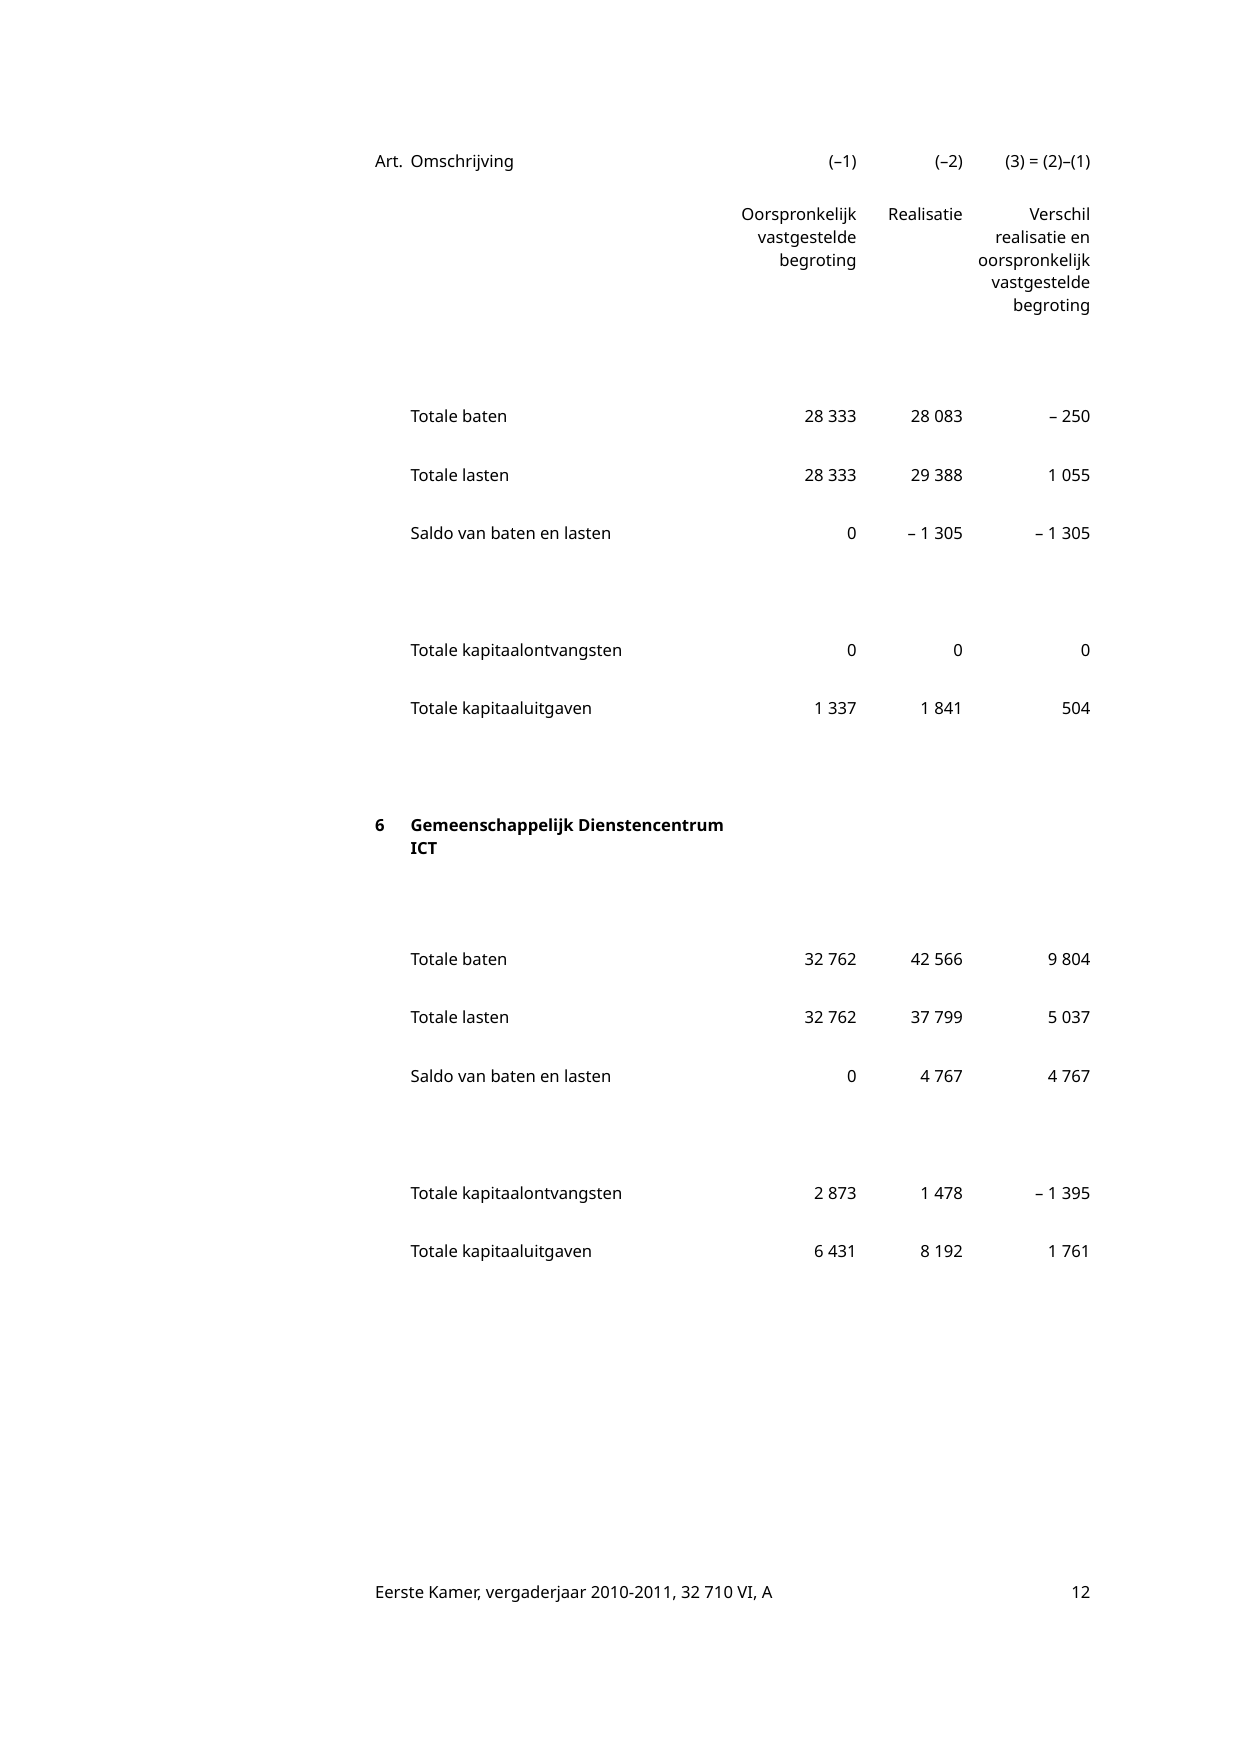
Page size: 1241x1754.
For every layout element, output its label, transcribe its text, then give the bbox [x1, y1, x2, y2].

table_cell [856, 755, 963, 814]
table_cell 28 083 [856, 405, 963, 463]
table_cell Totale lasten [410, 463, 729, 522]
table_cell [410, 580, 729, 638]
table_cell 1 055 [963, 463, 1090, 522]
table_cell 9 804 [963, 948, 1090, 1006]
table_cell – 1 305 [856, 522, 963, 580]
table_cell [375, 755, 410, 814]
table_cell 0 [856, 639, 963, 697]
table_cell [375, 522, 410, 580]
table_cell [375, 697, 410, 755]
table_cell [729, 755, 856, 814]
table_cell 1 337 [729, 697, 856, 755]
table_cell [375, 948, 410, 1006]
table_cell 1 761 [963, 1240, 1090, 1298]
table_cell [410, 203, 729, 346]
table_cell [375, 639, 410, 697]
table_cell [375, 889, 410, 948]
table_cell [375, 1240, 410, 1298]
table_cell [729, 346, 856, 405]
table_header (3) = (2)–(1) [963, 150, 1090, 203]
table_cell [375, 1065, 410, 1123]
table_cell 32 762 [729, 1006, 856, 1064]
table_cell [963, 755, 1090, 814]
table_header (–2) [856, 150, 963, 203]
table_header Art. [375, 150, 410, 203]
table_cell [729, 814, 856, 889]
table_cell [856, 580, 963, 638]
table_cell Realisatie [856, 203, 963, 346]
table_cell Gemeenschappelijk Dienstencentrum ICT [410, 814, 729, 889]
table_cell 8 192 [856, 1240, 963, 1298]
table_cell [375, 1123, 410, 1181]
table_cell 28 333 [729, 405, 856, 463]
table_cell [375, 346, 410, 405]
table_cell [729, 1123, 856, 1181]
table_cell 2 873 [729, 1181, 856, 1240]
table_cell – 250 [963, 405, 1090, 463]
table_cell Totale kapitaaluitgaven [410, 697, 729, 755]
table_cell 29 388 [856, 463, 963, 522]
table_cell [963, 1123, 1090, 1181]
table_cell [963, 814, 1090, 889]
table_cell 6 431 [729, 1240, 856, 1298]
table_cell [375, 203, 410, 346]
table_cell 0 [729, 522, 856, 580]
table_cell 1 841 [856, 697, 963, 755]
table_cell – 1 395 [963, 1181, 1090, 1240]
table_cell 504 [963, 697, 1090, 755]
table_cell [375, 1181, 410, 1240]
table_cell [856, 1123, 963, 1181]
table_cell Totale kapitaalontvangsten [410, 639, 729, 697]
table_cell 37 799 [856, 1006, 963, 1064]
table_cell 0 [963, 639, 1090, 697]
table_cell [375, 405, 410, 463]
table_cell 4 767 [856, 1065, 963, 1123]
table_cell [410, 346, 729, 405]
table_cell [856, 346, 963, 405]
table_cell [375, 1006, 410, 1064]
table_cell [963, 580, 1090, 638]
table_cell Verschil realisatie en oorspronkelijk vastgestelde begroting [963, 203, 1090, 346]
table_cell 4 767 [963, 1065, 1090, 1123]
table_cell [375, 580, 410, 638]
table_cell Saldo van baten en lasten [410, 522, 729, 580]
table_cell 42 566 [856, 948, 963, 1006]
table_cell [375, 463, 410, 522]
table_cell Totale kapitaalontvangsten [410, 1181, 729, 1240]
table_cell 0 [729, 639, 856, 697]
table_cell 0 [729, 1065, 856, 1123]
table_cell Totale baten [410, 405, 729, 463]
table_header (–1) [729, 150, 856, 203]
table_cell 6 [375, 814, 410, 889]
table_cell [729, 889, 856, 948]
table_cell [963, 346, 1090, 405]
table_cell [729, 580, 856, 638]
table_cell Saldo van baten en lasten [410, 1065, 729, 1123]
table_cell [410, 1123, 729, 1181]
table_cell 1 478 [856, 1181, 963, 1240]
table_cell [410, 889, 729, 948]
table_cell [410, 755, 729, 814]
table_cell [856, 814, 963, 889]
table_cell – 1 305 [963, 522, 1090, 580]
table_cell [963, 889, 1090, 948]
table_header Omschrijving [410, 150, 729, 203]
table_cell 28 333 [729, 463, 856, 522]
table_cell Totale baten [410, 948, 729, 1006]
table_cell 5 037 [963, 1006, 1090, 1064]
table_cell Oorspronkelijk vastgestelde begroting [729, 203, 856, 346]
table_cell 32 762 [729, 948, 856, 1006]
table_cell Totale lasten [410, 1006, 729, 1064]
table_cell [856, 889, 963, 948]
table_cell Totale kapitaaluitgaven [410, 1240, 729, 1298]
